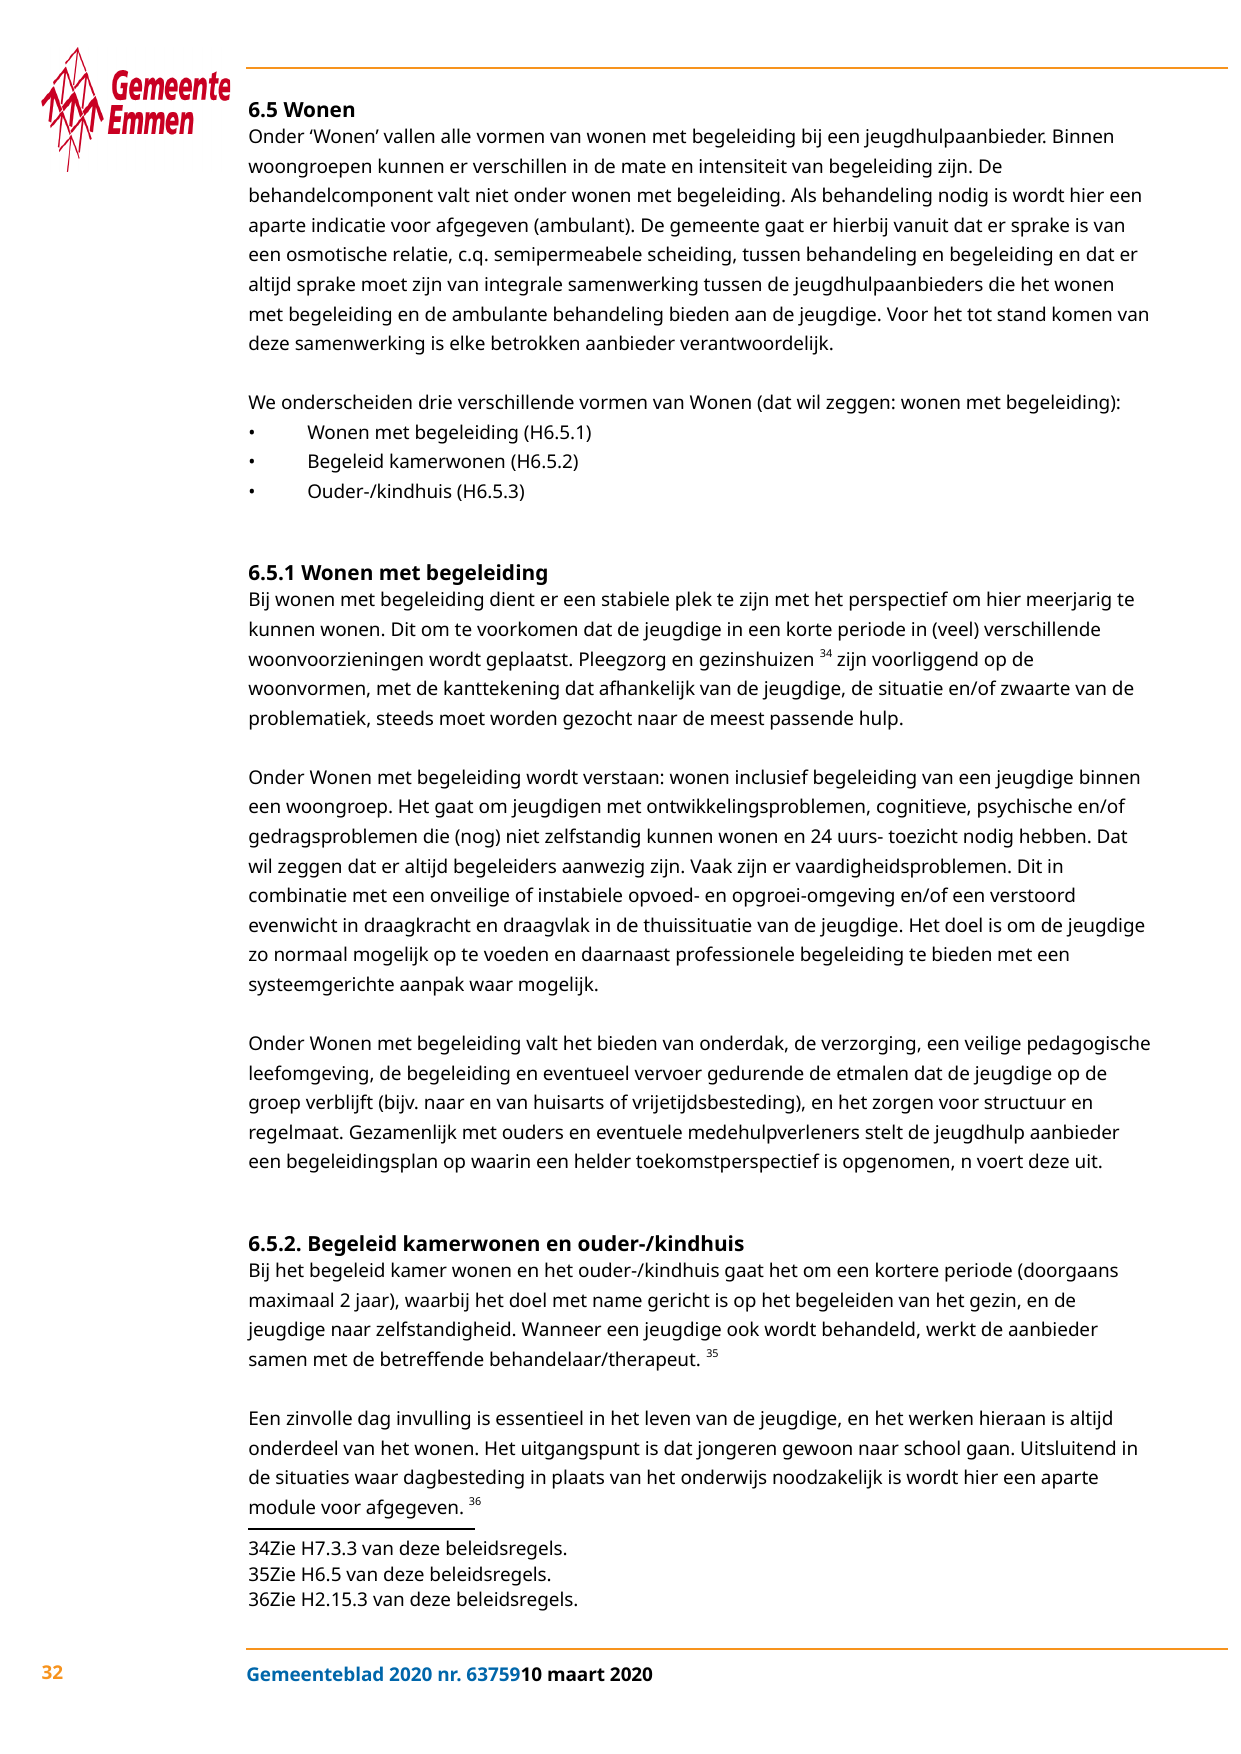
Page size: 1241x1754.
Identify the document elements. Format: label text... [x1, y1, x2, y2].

list Ouder-/kindhuis (H6.5.3) [248, 478, 1152, 504]
list Wonen met begeleiding (H6.5.1) [248, 419, 1152, 445]
picture [41, 47, 231, 172]
text Bij het begeleid kamer wonen en het ouder-/kindhuis gaat het om een kortere periode (doorgaans maximaal 2 jaar), waarbij het doel met name gericht is op het begeleiden van het gezin, en de jeugdige naar zelfstandigheid. Wanneer een jeugdige ook wordt behandeld, werkt de aanbieder samen met de betreffende behandelaar/therapeut. [248, 1257, 1152, 1372]
text 6.5 Wonen [248, 95, 1152, 123]
text We onderscheiden drie verschillende vormen van Wonen (dat wil zeggen: wonen met begeleiding): [248, 389, 1152, 415]
text Een zinvolle dag invulling is essentieel in het leven van de jeugdige, en het werken hieraan is altijd onderdeel van het wonen. Het uitgangspunt is dat jongeren gewoon naar school gaan. Uitsluitend in de situaties waar dagbesteding in plaats van het onderwijs noodzakelijk is wordt hier een aparte module voor afgegeven. [248, 1405, 1152, 1519]
text Bij wonen met begeleiding dient er een stabiele plek te zijn met het perspectief om hier meerjarig te kunnen wonen. Dit om te voorkomen dat de jeugdige in een korte periode in (veel) verschillende woonvoorzieningen wordt geplaatst. Pleegzorg en gezinshuizen zijn voorliggend op de woonvormen, met de kanttekening dat afhankelijk van de jeugdige, de situatie en/of zwaarte van de problematiek, steeds moet worden gezocht naar de meest passende hulp. [248, 587, 1152, 731]
text Zie H2.15.3 van deze beleidsregels. [248, 1586, 1152, 1612]
text Zie H7.3.3 van deze beleidsregels. [248, 1535, 1152, 1561]
text 6.5.2. Begeleid kamerwonen en ouder-/kindhuis [248, 1229, 1152, 1257]
text Onder ‘Wonen’ vallen alle vormen van wonen met begeleiding bij een jeugdhulpaanbieder. Binnen woongroepen kunnen er verschillen in de mate en intensiteit van begeleiding zijn. De behandelcomponent valt niet onder wonen met begeleiding. Als behandeling nodig is wordt hier een aparte indicatie voor afgegeven (ambulant). De gemeente gaat er hierbij vanuit dat er sprake is van een osmotische relatie, c.q. semipermeabele scheiding, tussen behandeling en begeleiding en dat er altijd sprake moet zijn van integrale samenwerking tussen de jeugdhulpaanbieders die het wonen met begeleiding en de ambulante behandeling bieden aan de jeugdige. Voor het tot stand komen van deze samenwerking is elke betrokken aanbieder verantwoordelijk. [248, 123, 1152, 356]
list Begeleid kamerwonen (H6.5.2) [248, 449, 1152, 474]
text Onder Wonen met begeleiding wordt verstaan: wonen inclusief begeleiding van een jeugdige binnen een woongroep. Het gaat om jeugdigen met ontwikkelingsproblemen, cognitieve, psychische en/of gedragsproblemen die (nog) niet zelfstandig kunnen wonen en 24 uurs- toezicht nodig hebben. Dat wil zeggen dat er altijd begeleiders aanwezig zijn. Vaak zijn er vaardigheidsproblemen. Dit in combinatie met een onveilige of instabiele opvoed- en opgroei-omgeving en/of een verstoord evenwicht in draagkracht en draagvlak in de thuissituatie van de jeugdige. Het doel is om de jeugdige zo normaal mogelijk op te voeden en daarnaast professionele begeleiding te bieden met een systeemgerichte aanpak waar mogelijk. [248, 764, 1152, 997]
text Zie H6.5 van deze beleidsregels. [248, 1561, 1152, 1586]
text Onder Wonen met begeleiding valt het bieden van onderdak, de verzorging, een veilige pedagogische leefomgeving, de begeleiding en eventueel vervoer gedurende de etmalen dat de jeugdige op de groep verblijft (bijv. naar en van huisarts of vrijetijdsbesteding), en het zorgen voor structuur en regelmaat. Gezamenlijk met ouders en eventuele medehulpverleners stelt de jeugdhulp aanbieder een begeleidingsplan op waarin een helder toekomstperspectief is opgenomen, n voert deze uit. [248, 1030, 1152, 1174]
text 6.5.1 Wonen met begeleiding [248, 558, 1152, 587]
